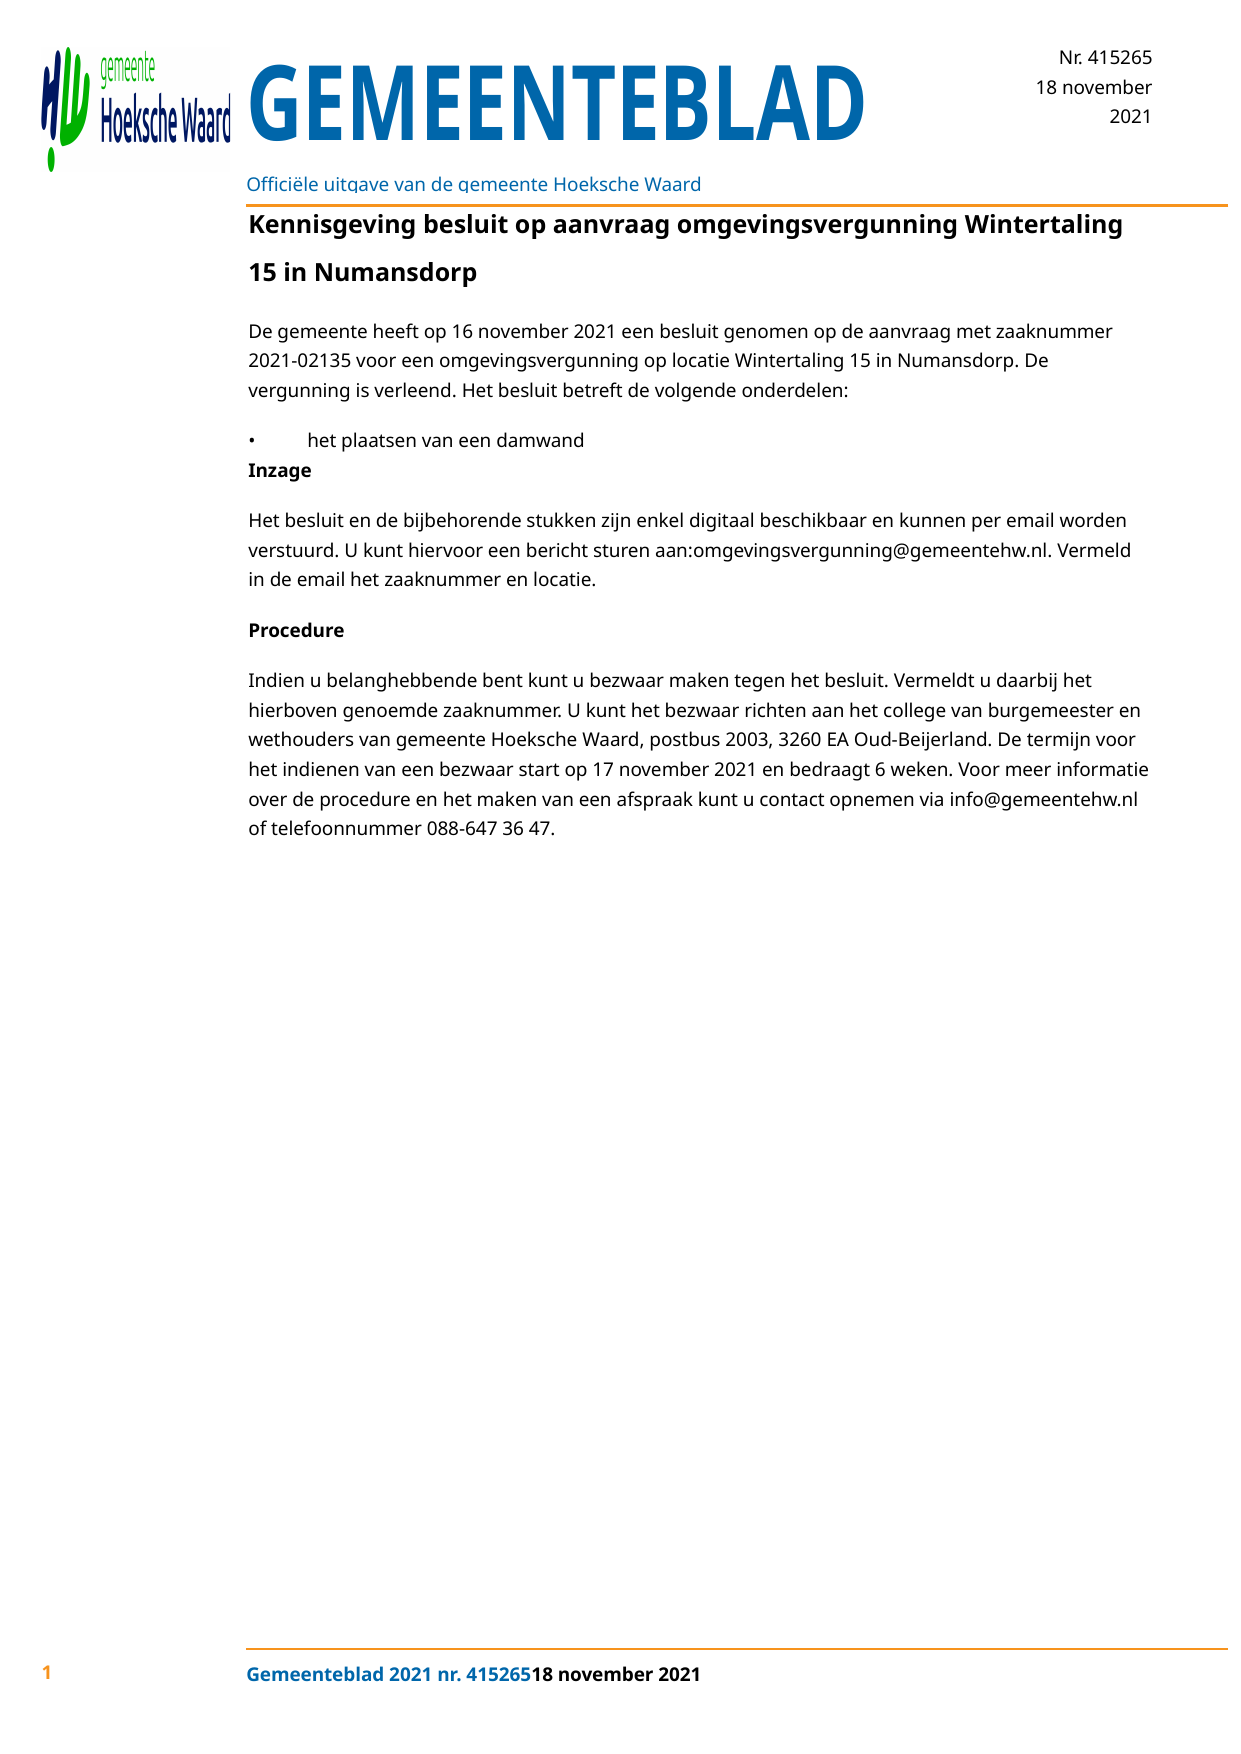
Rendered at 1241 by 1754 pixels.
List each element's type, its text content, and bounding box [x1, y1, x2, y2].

text Procedure [248, 617, 1152, 643]
text De gemeente heeft op 16 november 2021 een besluit genomen op de aanvraag met zaaknummer 2021-02135 voor een omgevingsvergunning op locatie Wintertaling 15 in Numansdorp. De vergunning is verleend. Het besluit betreft de volgende onderdelen: [248, 318, 1152, 403]
picture [41, 47, 231, 172]
text Inzage [248, 457, 1152, 483]
text Het besluit en de bijbehorende stukken zijn enkel digitaal beschikbaar en kunnen per email worden verstuurd. U kunt hiervoor een bericht sturen aan:omgevingsvergunning@gemeentehw.nl. Vermeld in de email het zaaknummer en locatie. [248, 507, 1152, 592]
text Indien u belanghebbende bent kunt u bezwaar maken tegen het besluit. Vermeldt u daarbij het hierboven genoemde zaaknummer. U kunt het bezwaar richten aan het college van burgemeester en wethouders van gemeente Hoeksche Waard, postbus 2003, 3260 EA Oud-Beijerland. De termijn voor het indienen van een bezwaar start op 17 november 2021 en bedraagt 6 weken. Voor meer informatie over de procedure en het maken van een afspraak kunt u contact opnemen via info@gemeentehw.nl of telefoonnummer 088-647 36 47. [248, 667, 1152, 841]
list het plaatsen van een damwand [248, 427, 1152, 453]
text Kennisgeving besluit op aanvraag omgevingsvergunning Wintertaling 15 in Numansdorp [248, 207, 1152, 288]
